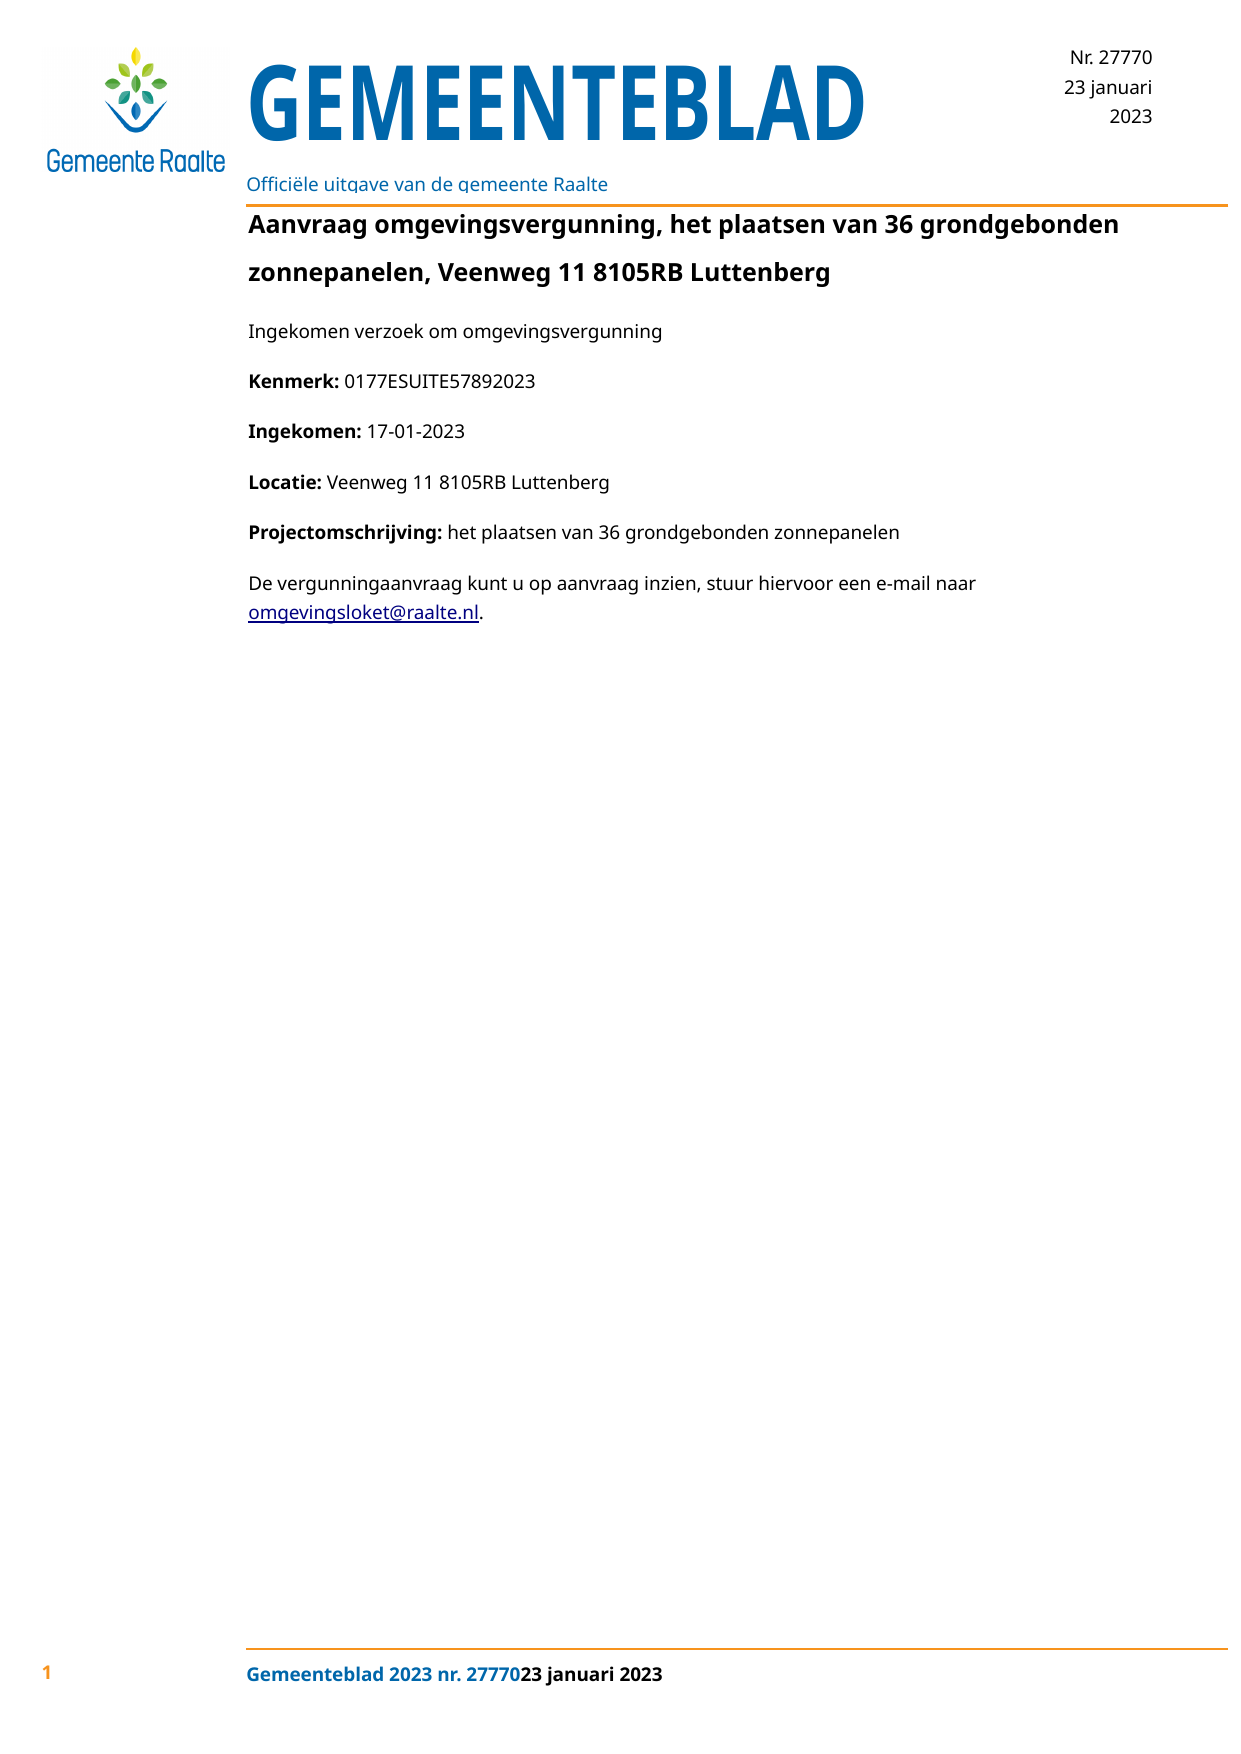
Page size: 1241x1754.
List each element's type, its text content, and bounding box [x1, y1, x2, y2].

text Ingekomen verzoek om omgevingsvergunning [248, 318, 1152, 344]
text Aanvraag omgevingsvergunning, het plaatsen van 36 grondgebonden zonnepanelen, Veenweg 11 8105RB Luttenberg [248, 207, 1152, 288]
text Locatie: Veenweg 11 8105RB Luttenberg [248, 469, 1152, 495]
text Kenmerk: 0177ESUITE57892023 [248, 368, 1152, 394]
text Projectomschrijving: het plaatsen van 36 grondgebonden zonnepanelen [248, 519, 1152, 545]
text De vergunningaanvraag kunt u op aanvraag inzien, stuur hiervoor een e-mail naar omgevingsloket@raalte.nl. [248, 570, 1152, 625]
text Ingekomen: 17-01-2023 [248, 419, 1152, 444]
picture [41, 47, 231, 172]
